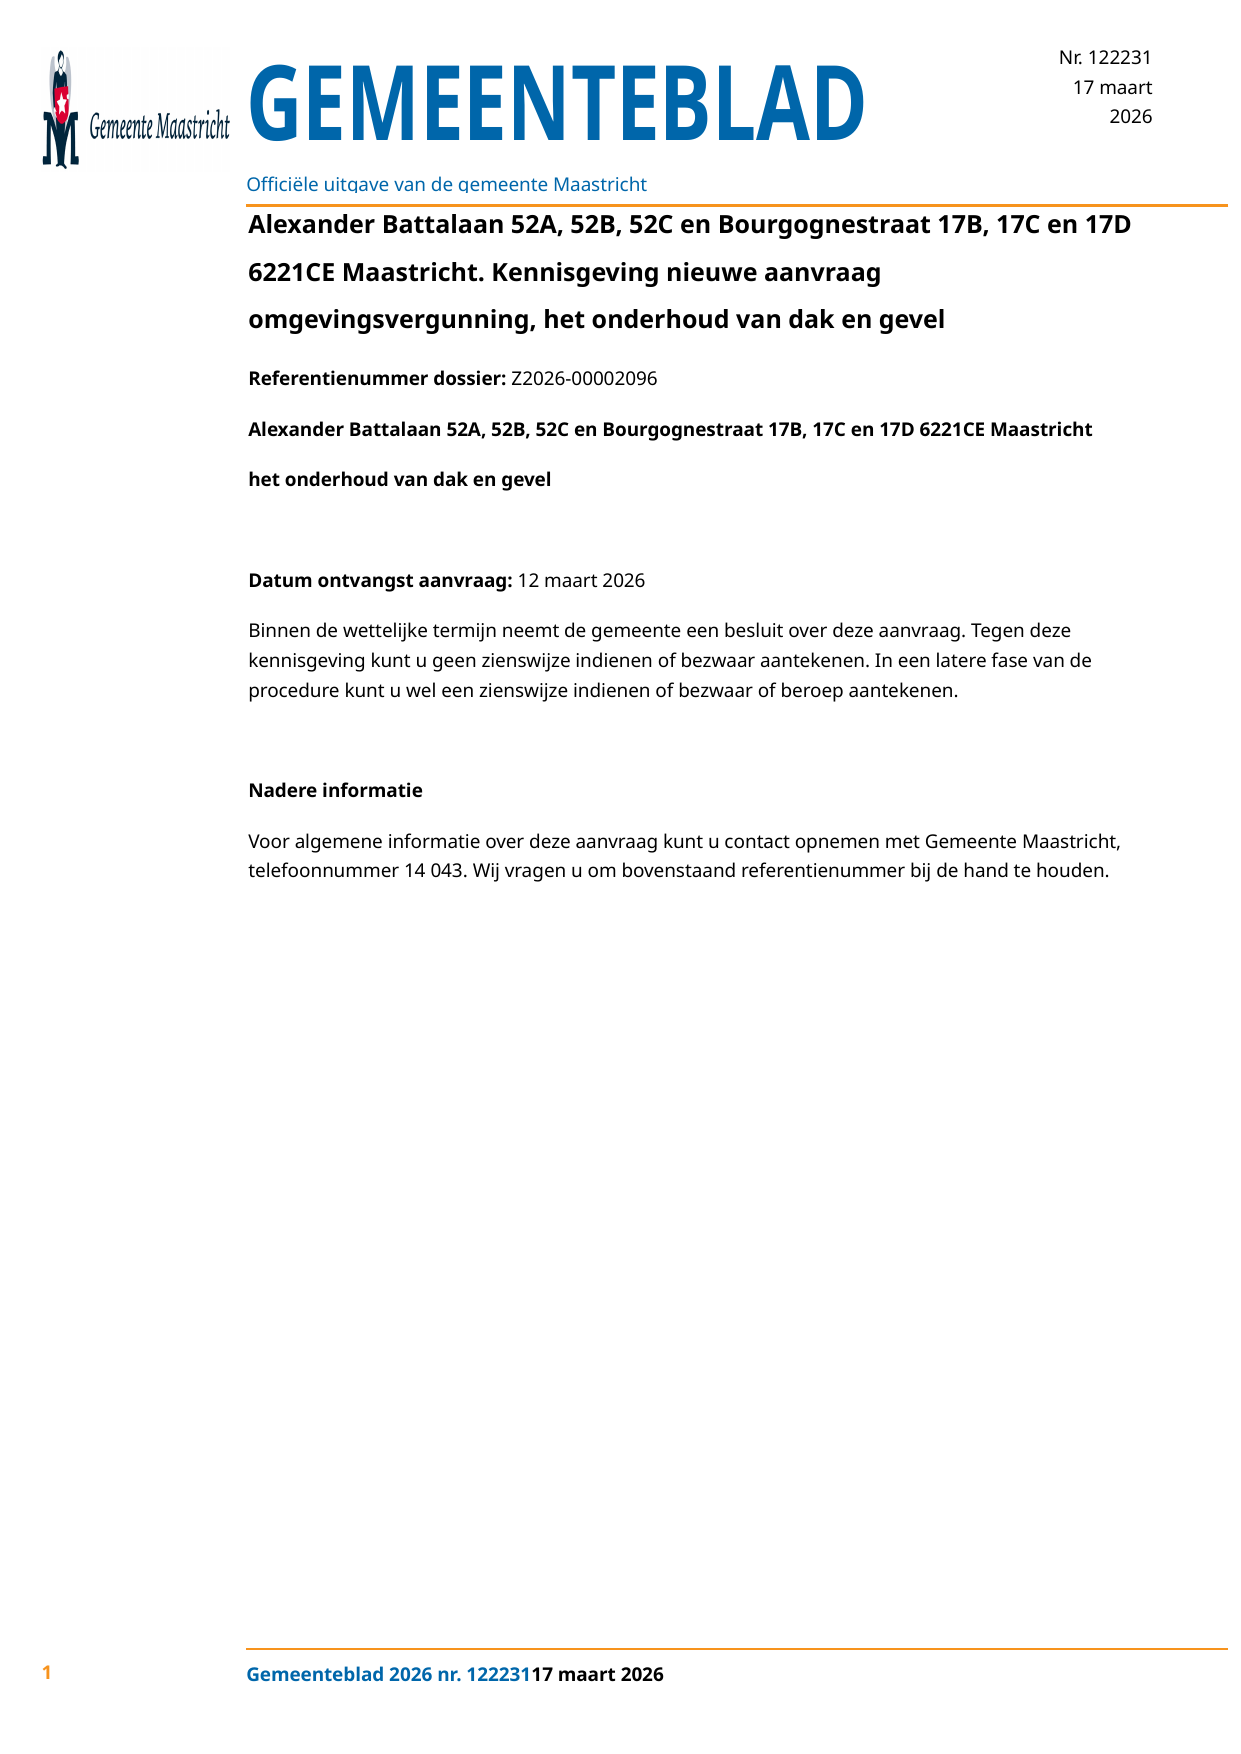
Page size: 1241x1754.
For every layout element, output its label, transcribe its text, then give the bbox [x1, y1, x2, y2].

text Referentienummer dossier: Z2026-00002096 [248, 366, 1152, 391]
text Voor algemene informatie over deze aanvraag kunt u contact opnemen met Gemeente Maastricht, telefoonnummer 14 043. Wij vragen u om bovenstaand referentienummer bij de hand te houden. [248, 828, 1152, 883]
text Nadere informatie [248, 778, 1152, 803]
picture [41, 47, 231, 172]
text Alexander Battalaan 52A, 52B, 52C en Bourgognestraat 17B, 17C en 17D 6221CE Maastricht [248, 416, 1152, 442]
text Datum ontvangst aanvraag: 12 maart 2026 [248, 567, 1152, 593]
text Binnen de wettelijke termijn neemt de gemeente een besluit over deze aanvraag. Tegen deze kennisgeving kunt u geen zienswijze indienen of bezwaar aantekenen. In een latere fase van de procedure kunt u wel een zienswijze indienen of bezwaar of beroep aantekenen. [248, 618, 1152, 702]
text het onderhoud van dak en gevel [248, 466, 1152, 492]
text Alexander Battalaan 52A, 52B, 52C en Bourgognestraat 17B, 17C en 17D 6221CE Maastricht. Kennisgeving nieuwe aanvraag omgevingsvergunning, het onderhoud van dak en gevel [248, 207, 1152, 336]
